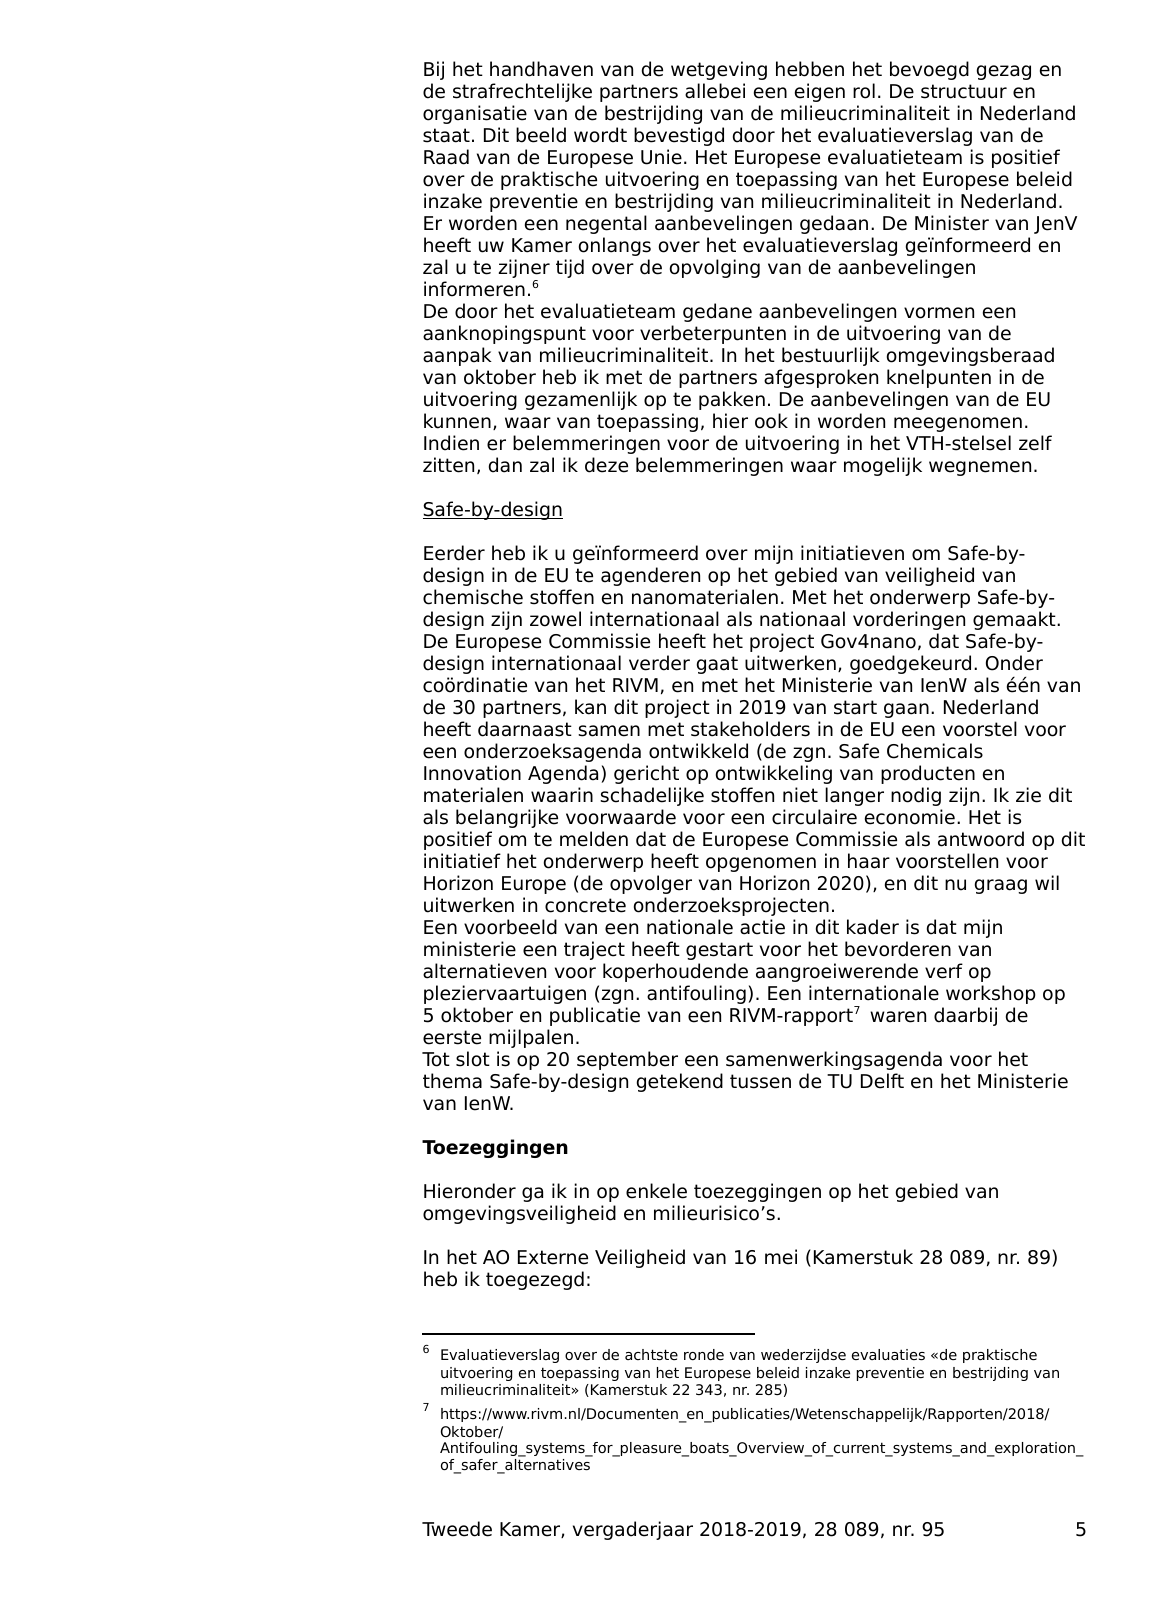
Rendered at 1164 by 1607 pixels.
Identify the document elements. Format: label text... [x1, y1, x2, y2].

text Eerder heb ik u geïnformeerd over mijn initiatieven om Safe-by-design in de EU te agenderen op het gebied van veiligheid van chemische stoffen en nanomaterialen. Met het onderwerp Safe-by-design zijn zowel internationaal als nationaal vorderingen gemaakt. De Europese Commissie heeft het project Gov4nano, dat Safe-by-design internationaal verder gaat uitwerken, goedgekeurd. Onder coördinatie van het RIVM, en met het Ministerie van IenW als één van de 30 partners, kan dit project in 2019 van start gaan. Nederland heeft daarnaast samen met stakeholders in de EU een voorstel voor een onderzoeksagenda ontwikkeld (de zgn. Safe Chemicals Innovation Agenda) gericht op ontwikkeling van producten en materialen waarin schadelijke stoffen niet langer nodig zijn. Ik zie dit als belangrijke voorwaarde voor een circulaire economie. Het is positief om te melden dat de Europese Commissie als antwoord op dit initiatief het onderwerp heeft opgenomen in haar voorstellen voor Horizon Europe (de opvolger van Horizon 2020), en dit nu graag wil uitwerken in concrete onderzoeksprojecten. [422, 543, 1087, 917]
text Tot slot is op 20 september een samenwerkingsagenda voor het thema Safe-by-design getekend tussen de TU Delft en het Ministerie van IenW. [422, 1048, 1087, 1114]
text Indien er belemmeringen voor de uitvoering in het VTH-stelsel zelf zitten, dan zal ik deze belemmeringen waar mogelijk wegnemen. [422, 433, 1087, 477]
text De door het evaluatieteam gedane aanbevelingen vormen een aanknopingspunt voor verbeterpunten in de uitvoering van de aanpak van milieucriminaliteit. In het bestuurlijk omgevingsberaad van oktober heb ik met de partners afgesproken knelpunten in de uitvoering gezamenlijk op te pakken. De aanbevelingen van de EU kunnen, waar van toepassing, hier ook in worden meegenomen. [422, 301, 1087, 433]
text Een voorbeeld van een nationale actie in dit kader is dat mijn ministerie een traject heeft gestart voor het bevorderen van alternatieven voor koperhoudende aangroeiwerende verf op pleziervaartuigen (zgn. antifouling). Een internationale workshop op 5 oktober en publicatie van een RIVM-rapport waren daarbij de eerste mijlpalen. [422, 917, 1087, 1048]
subtitle Safe-by-design [422, 499, 1087, 521]
text Bij het handhaven van de wetgeving hebben het bevoegd gezag en de strafrechtelijke partners allebei een eigen rol. De structuur en organisatie van de bestrijding van de milieucriminaliteit in Nederland staat. Dit beeld wordt bevestigd door het evaluatieverslag van de Raad van de Europese Unie. Het Europese evaluatieteam is positief over de praktische uitvoering en toepassing van het Europese beleid inzake preventie en bestrijding van milieucriminaliteit in Nederland. Er worden een negental aanbevelingen gedaan. De Minister van JenV heeft uw Kamer onlangs over het evaluatieverslag geïnformeerd en zal u te zijner tijd over de opvolging van de aanbevelingen informeren. [422, 59, 1087, 301]
text Hieronder ga ik in op enkele toezeggingen op het gebied van omgevingsveiligheid en milieurisico’s. [422, 1181, 1087, 1225]
text Evaluatieverslag over de achtste ronde van wederzijdse evaluaties «de praktische uitvoering en toepassing van het Europese beleid inzake preventie en bestrijding van milieucriminaliteit» (Kamerstuk 22 343, nr. 285) [422, 1343, 1087, 1399]
subtitle Toezeggingen [422, 1137, 1087, 1159]
text In het AO Externe Veiligheid van 16 mei (Kamerstuk 28 089, nr. 89) heb ik toegezegd: [422, 1247, 1087, 1291]
text https://www.rivm.nl/Documenten_en_publicaties/Wetenschappelijk/Rapporten/2018/Oktober/Antifouling_systems_for_pleasure_boats_Overview_of_current_systems_and_exploration_ of_safer_alternatives [422, 1402, 1087, 1474]
